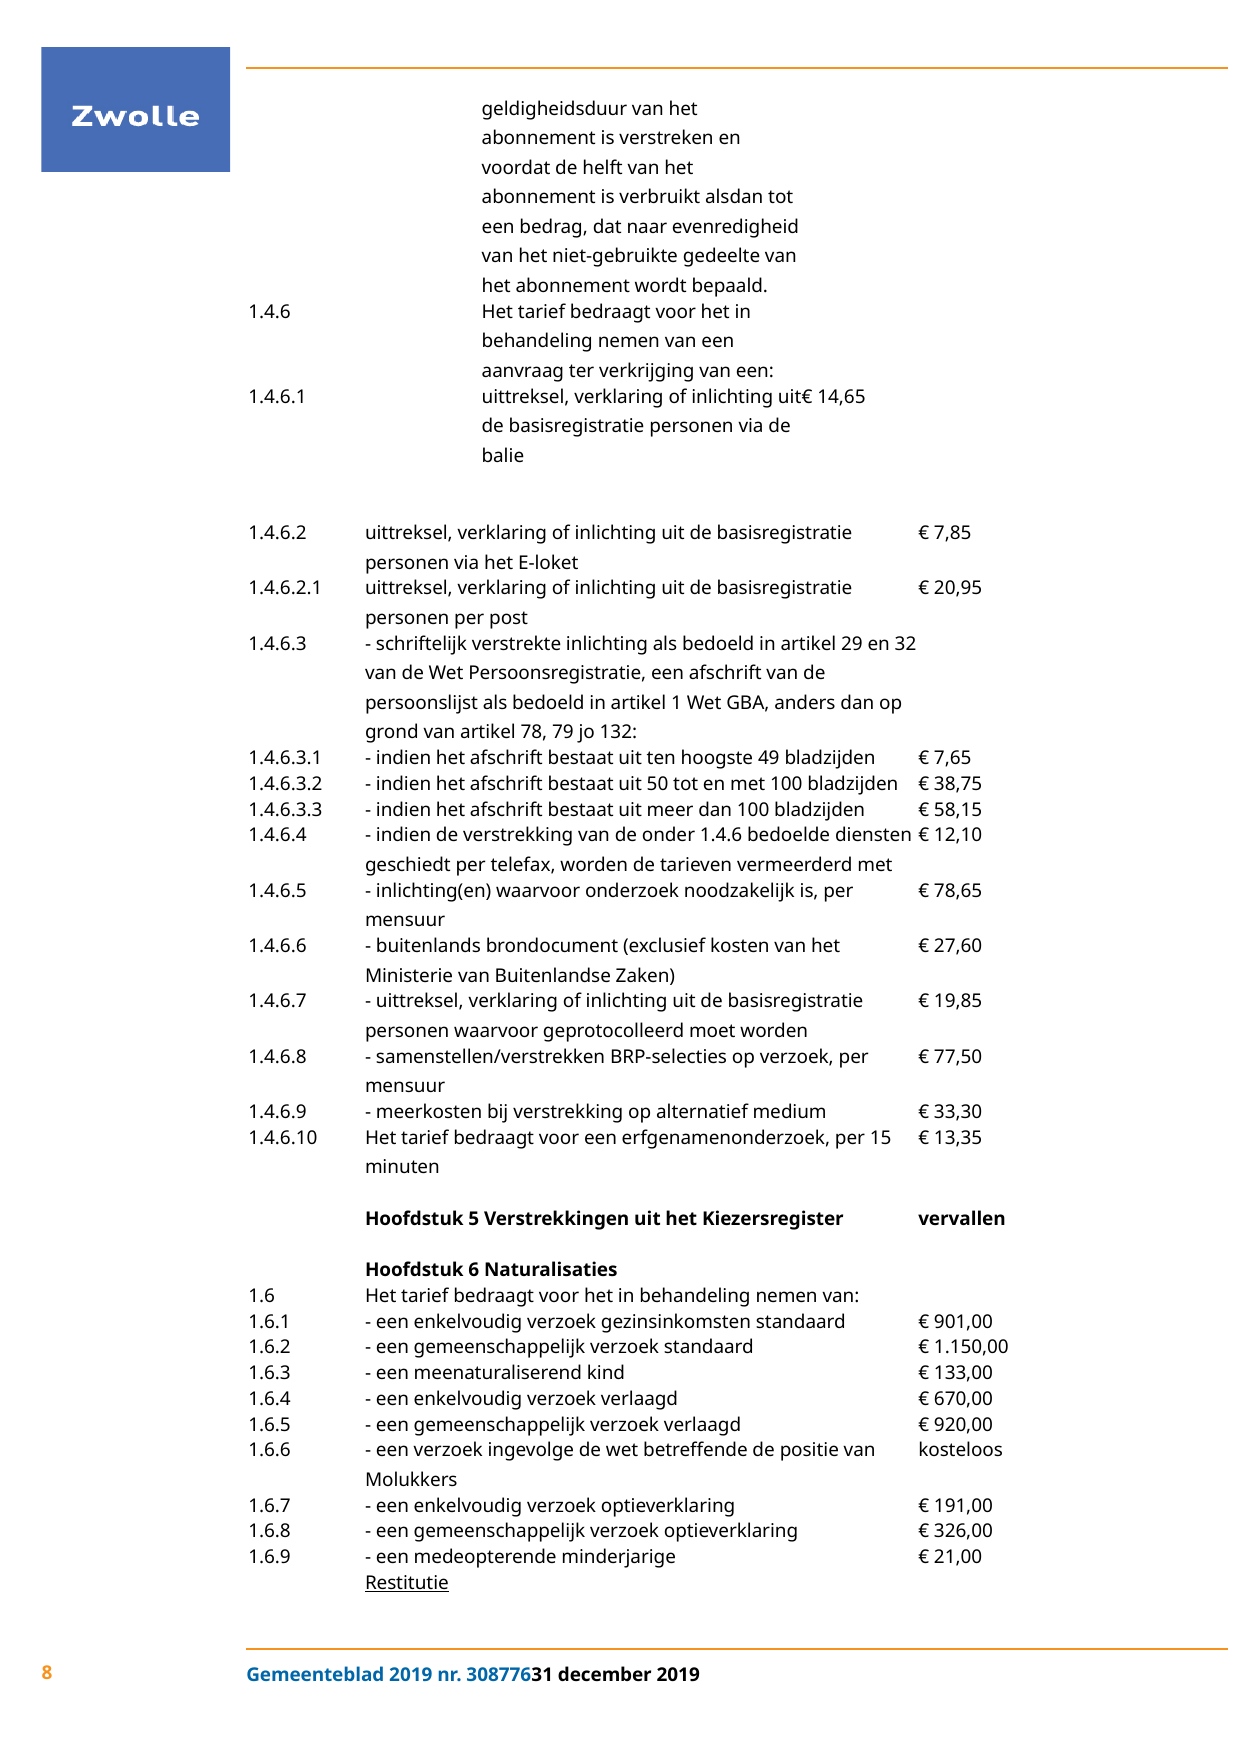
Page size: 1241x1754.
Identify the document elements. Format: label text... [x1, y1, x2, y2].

table_cell - schriftelijk verstrekte inlichting als bedoeld in artikel 29 en 32 van de Wet Persoonsregistratie, een afschrift van de persoonslijst als bedoeld in artikel 1 Wet GBA, anders dan op grond van artikel 78, 79 jo 132: [365, 630, 918, 744]
table_cell [918, 1179, 1152, 1205]
table_cell - een gemeenschappelijk verzoek verlaagd [365, 1411, 918, 1436]
table_cell 1.6.1 [248, 1308, 365, 1333]
table_cell [248, 1569, 365, 1595]
table_cell € 20,95 [918, 575, 1152, 630]
table_cell 1.4.6.1 [248, 383, 481, 468]
table_cell [365, 1179, 918, 1205]
table_cell [248, 1179, 365, 1205]
table_cell Het tarief bedraagt voor een erfgenamenonderzoek, per 15 minuten [365, 1124, 918, 1179]
table_cell [918, 1256, 1152, 1282]
table_cell € 19,85 [918, 988, 1152, 1043]
table_cell - een verzoek ingevolge de wet betreffende de positie van Molukkers [365, 1436, 918, 1492]
table_cell € 21,00 [918, 1543, 1152, 1569]
table_cell geldigheidsduur van het abonnement is verstreken en voordat de helft van het abonnement is verbruikt alsdan tot een bedrag, dat naar evenredigheid van het niet-gebruikte gedeelte van het abonnement wordt bepaald. [481, 95, 801, 298]
table_cell 1.4.6 [248, 298, 481, 383]
table_cell € 77,50 [918, 1043, 1152, 1098]
table_cell - een enkelvoudig verzoek verlaagd [365, 1385, 918, 1411]
table_cell kosteloos [918, 1436, 1152, 1492]
table_cell [918, 468, 1152, 493]
table_cell € 920,00 [918, 1411, 1152, 1436]
table_cell € 7,85 [918, 519, 1152, 574]
table_cell - een enkelvoudig verzoek optieverklaring [365, 1492, 918, 1517]
table_cell [918, 1569, 1152, 1595]
table_cell - een gemeenschappelijk verzoek optieverklaring [365, 1518, 918, 1543]
table_cell - uittreksel, verklaring of inlichting uit de basisregistratie personen waarvoor geprotocolleerd moet worden [365, 988, 918, 1043]
table_cell Restitutie [365, 1569, 918, 1595]
table_cell 1.6.6 [248, 1436, 365, 1492]
table_cell 1.4.6.3.3 [248, 796, 365, 822]
table_cell 1.6.8 [248, 1518, 365, 1543]
table_cell 1.4.6.9 [248, 1098, 365, 1124]
table_cell [365, 468, 918, 493]
table_cell 1.6.7 [248, 1492, 365, 1517]
table_cell 1.4.6.2.1 [248, 575, 365, 630]
table_cell [248, 468, 365, 493]
table_cell - een gemeenschappelijk verzoek standaard [365, 1334, 918, 1359]
table_cell [365, 494, 918, 519]
table_cell [801, 298, 1035, 383]
table_cell 1.4.6.2 [248, 519, 365, 574]
table_cell - indien het afschrift bestaat uit 50 tot en met 100 bladzijden [365, 770, 918, 796]
table_cell 1.4.6.5 [248, 877, 365, 932]
table_cell Het tarief bedraagt voor het in behandeling nemen van een aanvraag ter verkrijging van een: [481, 298, 801, 383]
table_cell - buitenlands brondocument (exclusief kosten van het Ministerie van Buitenlandse Zaken) [365, 932, 918, 987]
table_cell [248, 1205, 365, 1231]
table_cell 1.4.6.3.2 [248, 770, 365, 796]
table_cell [248, 494, 365, 519]
table_cell € 27,60 [918, 932, 1152, 987]
table_cell € 326,00 [918, 1518, 1152, 1543]
table_cell 1.6.5 [248, 1411, 365, 1436]
table_cell 1.6.4 [248, 1385, 365, 1411]
table_cell 1.4.6.10 [248, 1124, 365, 1179]
table_cell € 901,00 [918, 1308, 1152, 1333]
table_cell uittreksel, verklaring of inlichting uit de basisregistratie personen via het E-loket [365, 519, 918, 574]
table_cell Hoofdstuk 6 Naturalisaties [365, 1256, 918, 1282]
table_cell € 1.150,00 [918, 1334, 1152, 1359]
table_cell € 14,65 [801, 383, 1035, 468]
table_cell € 12,10 [918, 822, 1152, 877]
table_cell € 58,15 [918, 796, 1152, 822]
table_cell € 38,75 [918, 770, 1152, 796]
table_cell - indien het afschrift bestaat uit meer dan 100 bladzijden [365, 796, 918, 822]
table_cell - indien het afschrift bestaat uit ten hoogste 49 bladzijden [365, 744, 918, 770]
table_cell 1.4.6.6 [248, 932, 365, 987]
table_cell 1.6 [248, 1282, 365, 1308]
table_cell 1.6.3 [248, 1359, 365, 1385]
table_cell [248, 1256, 365, 1282]
table_cell [365, 1231, 918, 1256]
table_cell € 670,00 [918, 1385, 1152, 1411]
table_cell uittreksel, verklaring of inlichting uit de basisregistratie personen via de balie [481, 383, 801, 468]
table_cell € 13,35 [918, 1124, 1152, 1179]
table_cell € 7,65 [918, 744, 1152, 770]
table_cell [918, 1231, 1152, 1256]
table_cell [248, 1231, 365, 1256]
table_cell € 33,30 [918, 1098, 1152, 1124]
table_cell - een medeopterende minderjarige [365, 1543, 918, 1569]
table_cell 1.4.6.3.1 [248, 744, 365, 770]
table_cell vervallen [918, 1205, 1152, 1231]
table_cell [918, 494, 1152, 519]
table_cell - samenstellen/verstrekken BRP-selecties op verzoek, per mensuur [365, 1043, 918, 1098]
table_cell € 133,00 [918, 1359, 1152, 1385]
table_cell - een enkelvoudig verzoek gezinsinkomsten standaard [365, 1308, 918, 1333]
table_cell [918, 1282, 1152, 1308]
table_cell Het tarief bedraagt voor het in behandeling nemen van: [365, 1282, 918, 1308]
table_cell [801, 95, 1035, 298]
table_cell 1.6.2 [248, 1334, 365, 1359]
table_cell - inlichting(en) waarvoor onderzoek noodzakelijk is, per mensuur [365, 877, 918, 932]
table_cell 1.6.9 [248, 1543, 365, 1569]
table_cell € 191,00 [918, 1492, 1152, 1517]
table_cell - indien de verstrekking van de onder 1.4.6 bedoelde diensten geschiedt per telefax, worden de tarieven vermeerderd met [365, 822, 918, 877]
table_cell 1.4.6.7 [248, 988, 365, 1043]
table_cell 1.4.6.8 [248, 1043, 365, 1098]
table_cell € 78,65 [918, 877, 1152, 932]
picture [41, 47, 231, 172]
table_cell - een meenaturaliserend kind [365, 1359, 918, 1385]
table_cell 1.4.6.4 [248, 822, 365, 877]
table_cell uittreksel, verklaring of inlichting uit de basisregistratie personen per post [365, 575, 918, 630]
table_cell Hoofdstuk 5 Verstrekkingen uit het Kiezersregister [365, 1205, 918, 1231]
table_cell [248, 95, 481, 298]
table_cell - meerkosten bij verstrekking op alternatief medium [365, 1098, 918, 1124]
table_cell 1.4.6.3 [248, 630, 365, 744]
table_cell [918, 630, 1152, 744]
